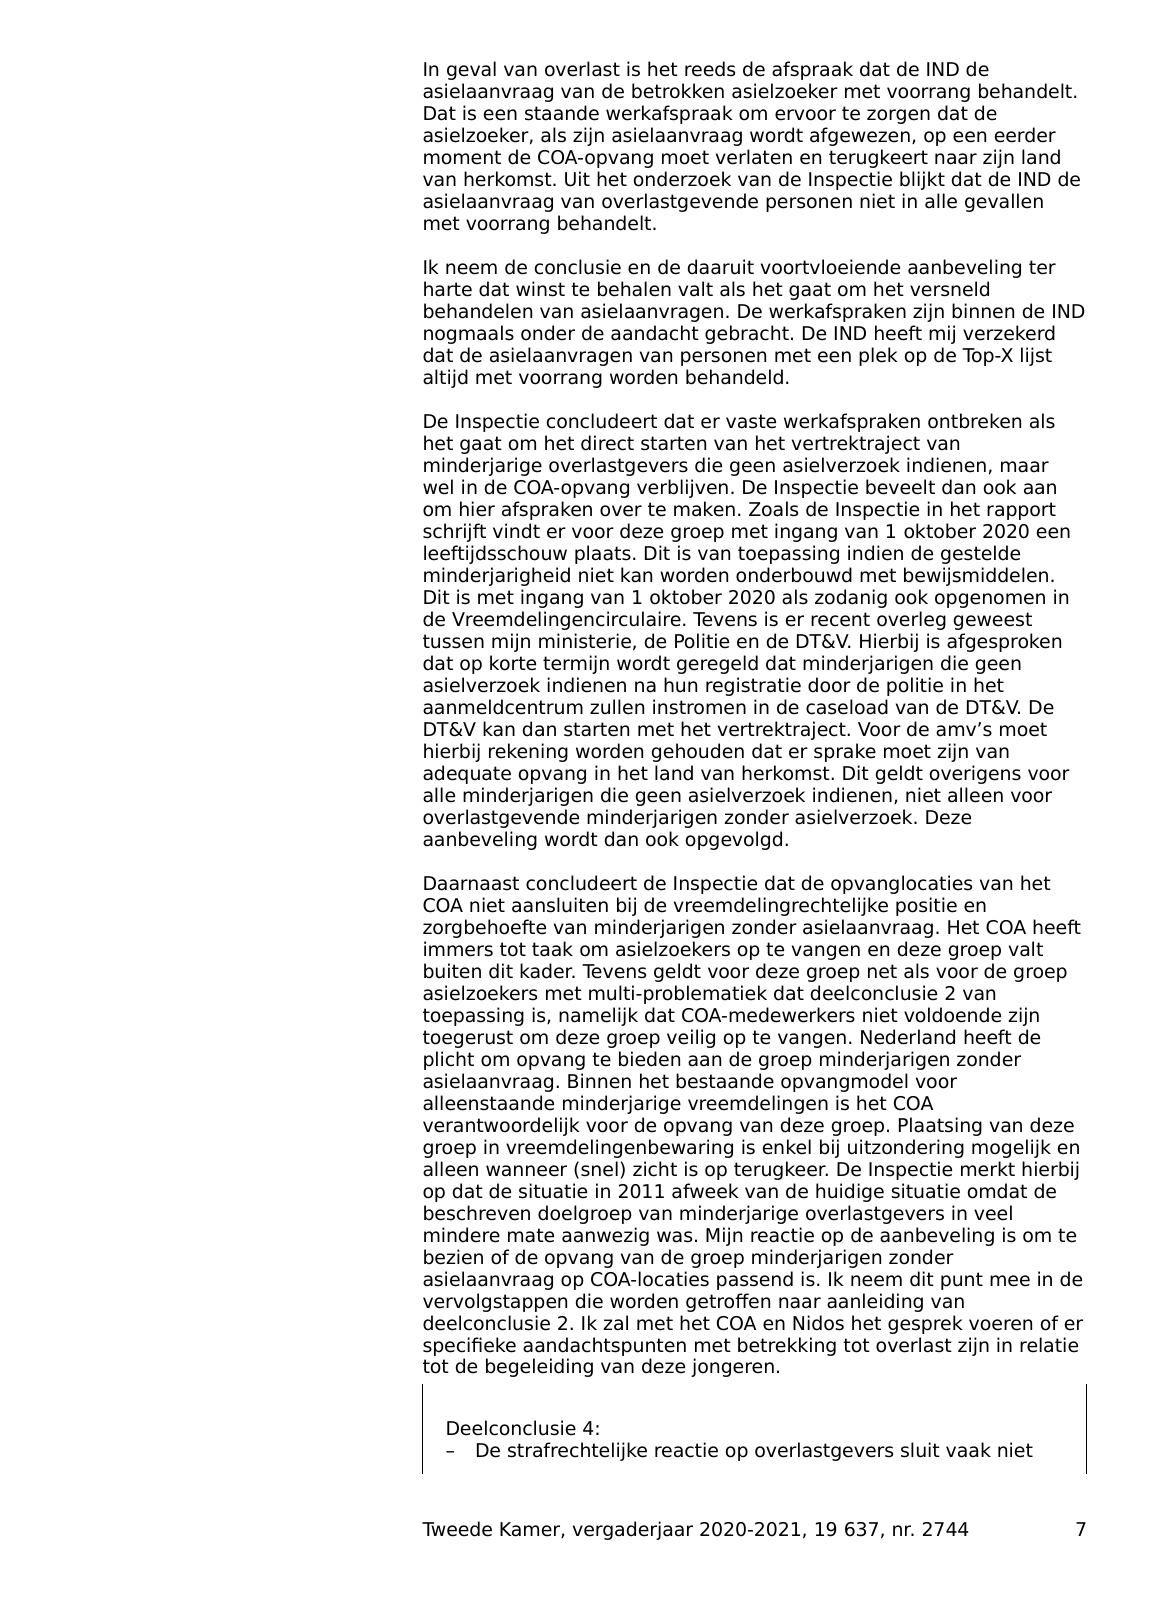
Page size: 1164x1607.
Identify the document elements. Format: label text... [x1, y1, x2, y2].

table_header Deelconclusie 4: – De strafrechtelijke reactie op overlastgevers sluit vaak niet [423, 1384, 1086, 1474]
text Daarnaast concludeert de Inspectie dat de opvanglocaties van het COA niet aansluiten bij de vreemdelingrechtelijke positie en zorgbehoefte van minderjarigen zonder asielaanvraag. Het COA heeft immers tot taak om asielzoekers op te vangen en deze groep valt buiten dit kader. Tevens geldt voor deze groep net als voor de groep asielzoekers met multi-problematiek dat deelconclusie 2 van toepassing is, namelijk dat COA-medewerkers niet voldoende zijn toegerust om deze groep veilig op te vangen. Nederland heeft de plicht om opvang te bieden aan de groep minderjarigen zonder asielaanvraag. Binnen het bestaande opvangmodel voor alleenstaande minderjarige vreemdelingen is het COA verantwoordelijk voor de opvang van deze groep. Plaatsing van deze groep in vreemdelingenbewaring is enkel bij uitzondering mogelijk en alleen wanneer (snel) zicht is op terugkeer. De Inspectie merkt hierbij op dat de situatie in 2011 afweek van de huidige situatie omdat de beschreven doelgroep van minderjarige overlastgevers in veel mindere mate aanwezig was. Mijn reactie op de aanbeveling is om te bezien of de opvang van de groep minderjarigen zonder asielaanvraag op COA-locaties passend is. Ik neem dit punt mee in de vervolgstappen die worden getroffen naar aanleiding van deelconclusie 2. Ik zal met het COA en Nidos het gesprek voeren of er specifieke aandachtspunten met betrekking tot overlast zijn in relatie tot de begeleiding van deze jongeren. [422, 873, 1087, 1378]
text Ik neem de conclusie en de daaruit voortvloeiende aanbeveling ter harte dat winst te behalen valt als het gaat om het versneld behandelen van asielaanvragen. De werkafspraken zijn binnen de IND nogmaals onder de aandacht gebracht. De IND heeft mij verzekerd dat de asielaanvragen van personen met een plek op de Top-X lijst altijd met voorrang worden behandeld. [422, 257, 1087, 389]
text De Inspectie concludeert dat er vaste werkafspraken ontbreken als het gaat om het direct starten van het vertrektraject van minderjarige overlastgevers die geen asielverzoek indienen, maar wel in de COA-opvang verblijven. De Inspectie beveelt dan ook aan om hier afspraken over te maken. Zoals de Inspectie in het rapport schrijft vindt er voor deze groep met ingang van 1 oktober 2020 een leeftijdsschouw plaats. Dit is van toepassing indien de gestelde minderjarigheid niet kan worden onderbouwd met bewijsmiddelen. Dit is met ingang van 1 oktober 2020 als zodanig ook opgenomen in de Vreemdelingencirculaire. Tevens is er recent overleg geweest tussen mijn ministerie, de Politie en de DT&V. Hierbij is afgesproken dat op korte termijn wordt geregeld dat minderjarigen die geen asielverzoek indienen na hun registratie door de politie in het aanmeldcentrum zullen instromen in de caseload van de DT&V. De DT&V kan dan starten met het vertrektraject. Voor de amv’s moet hierbij rekening worden gehouden dat er sprake moet zijn van adequate opvang in het land van herkomst. Dit geldt overigens voor alle minderjarigen die geen asielverzoek indienen, niet alleen voor overlastgevende minderjarigen zonder asielverzoek. Deze aanbeveling wordt dan ook opgevolgd. [422, 411, 1087, 851]
text In geval van overlast is het reeds de afspraak dat de IND de asielaanvraag van de betrokken asielzoeker met voorrang behandelt. Dat is een staande werkafspraak om ervoor te zorgen dat de asielzoeker, als zijn asielaanvraag wordt afgewezen, op een eerder moment de COA-opvang moet verlaten en terugkeert naar zijn land van herkomst. Uit het onderzoek van de Inspectie blijkt dat de IND de asielaanvraag van overlastgevende personen niet in alle gevallen met voorrang behandelt. [422, 59, 1087, 235]
